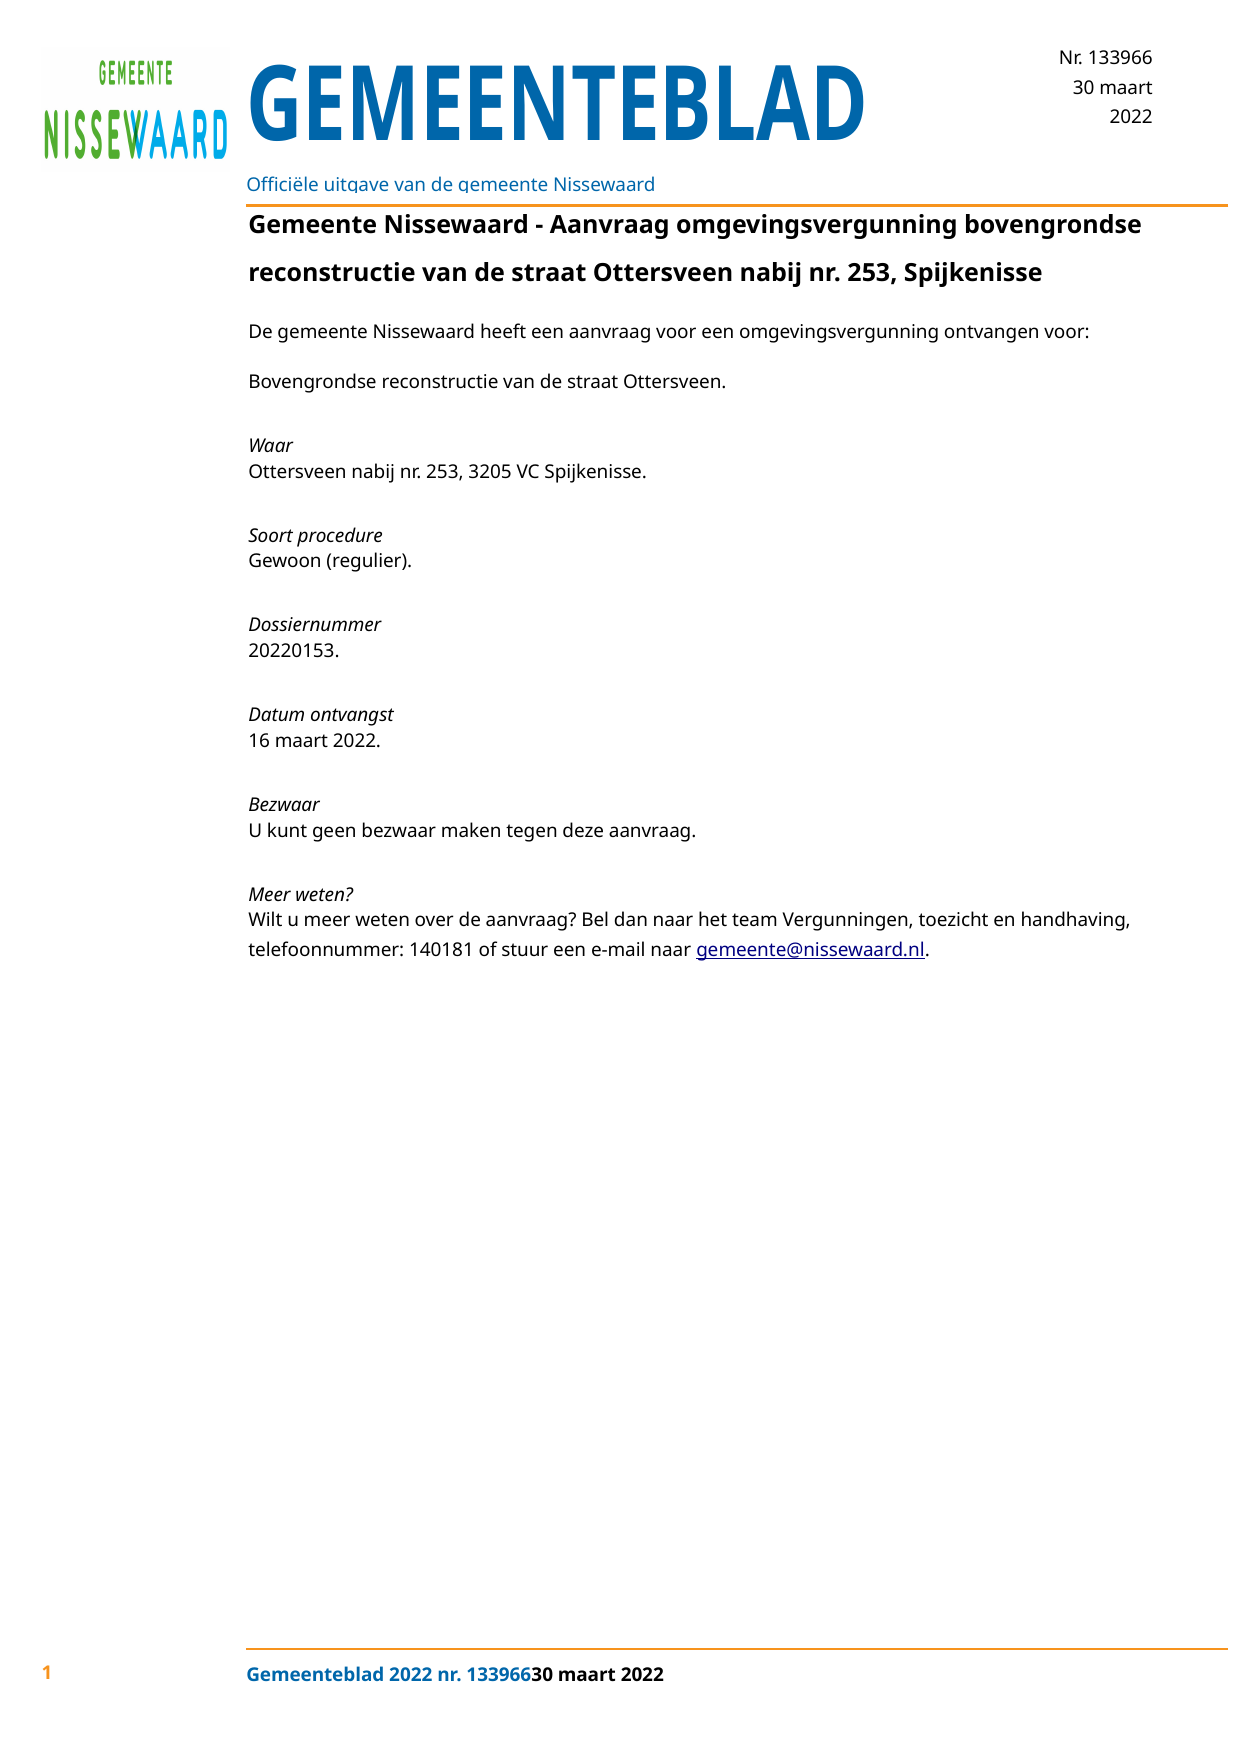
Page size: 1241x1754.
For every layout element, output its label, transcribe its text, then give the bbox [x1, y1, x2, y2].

text De gemeente Nissewaard heeft een aanvraag voor een omgevingsvergunning ontvangen voor: [248, 318, 1152, 344]
text Ottersveen nabij nr. 253, 3205 VC Spijkenisse. [248, 458, 1152, 484]
picture [41, 47, 231, 172]
text Wilt u meer weten over de aanvraag? Bel dan naar het team Vergunningen, toezicht en handhaving, telefoonnummer: 140181 of stuur een e-mail naar gemeente@nissewaard.nl. [248, 906, 1152, 962]
text 16 maart 2022. [248, 727, 1152, 753]
text Bezwaar [248, 791, 1152, 817]
text 20220153. [248, 637, 1152, 663]
text Dossiernummer [248, 612, 1152, 637]
text Bovengrondse reconstructie van de straat Ottersveen. [248, 368, 1152, 394]
text Meer weten? [248, 881, 1152, 906]
text Gewoon (regulier). [248, 548, 1152, 573]
text Waar [248, 432, 1152, 458]
text Datum ontvangst [248, 701, 1152, 727]
text Soort procedure [248, 522, 1152, 548]
text U kunt geen bezwaar maken tegen deze aanvraag. [248, 817, 1152, 842]
text Gemeente Nissewaard - Aanvraag omgevingsvergunning bovengrondse reconstructie van de straat Ottersveen nabij nr. 253, Spijkenisse [248, 207, 1152, 288]
